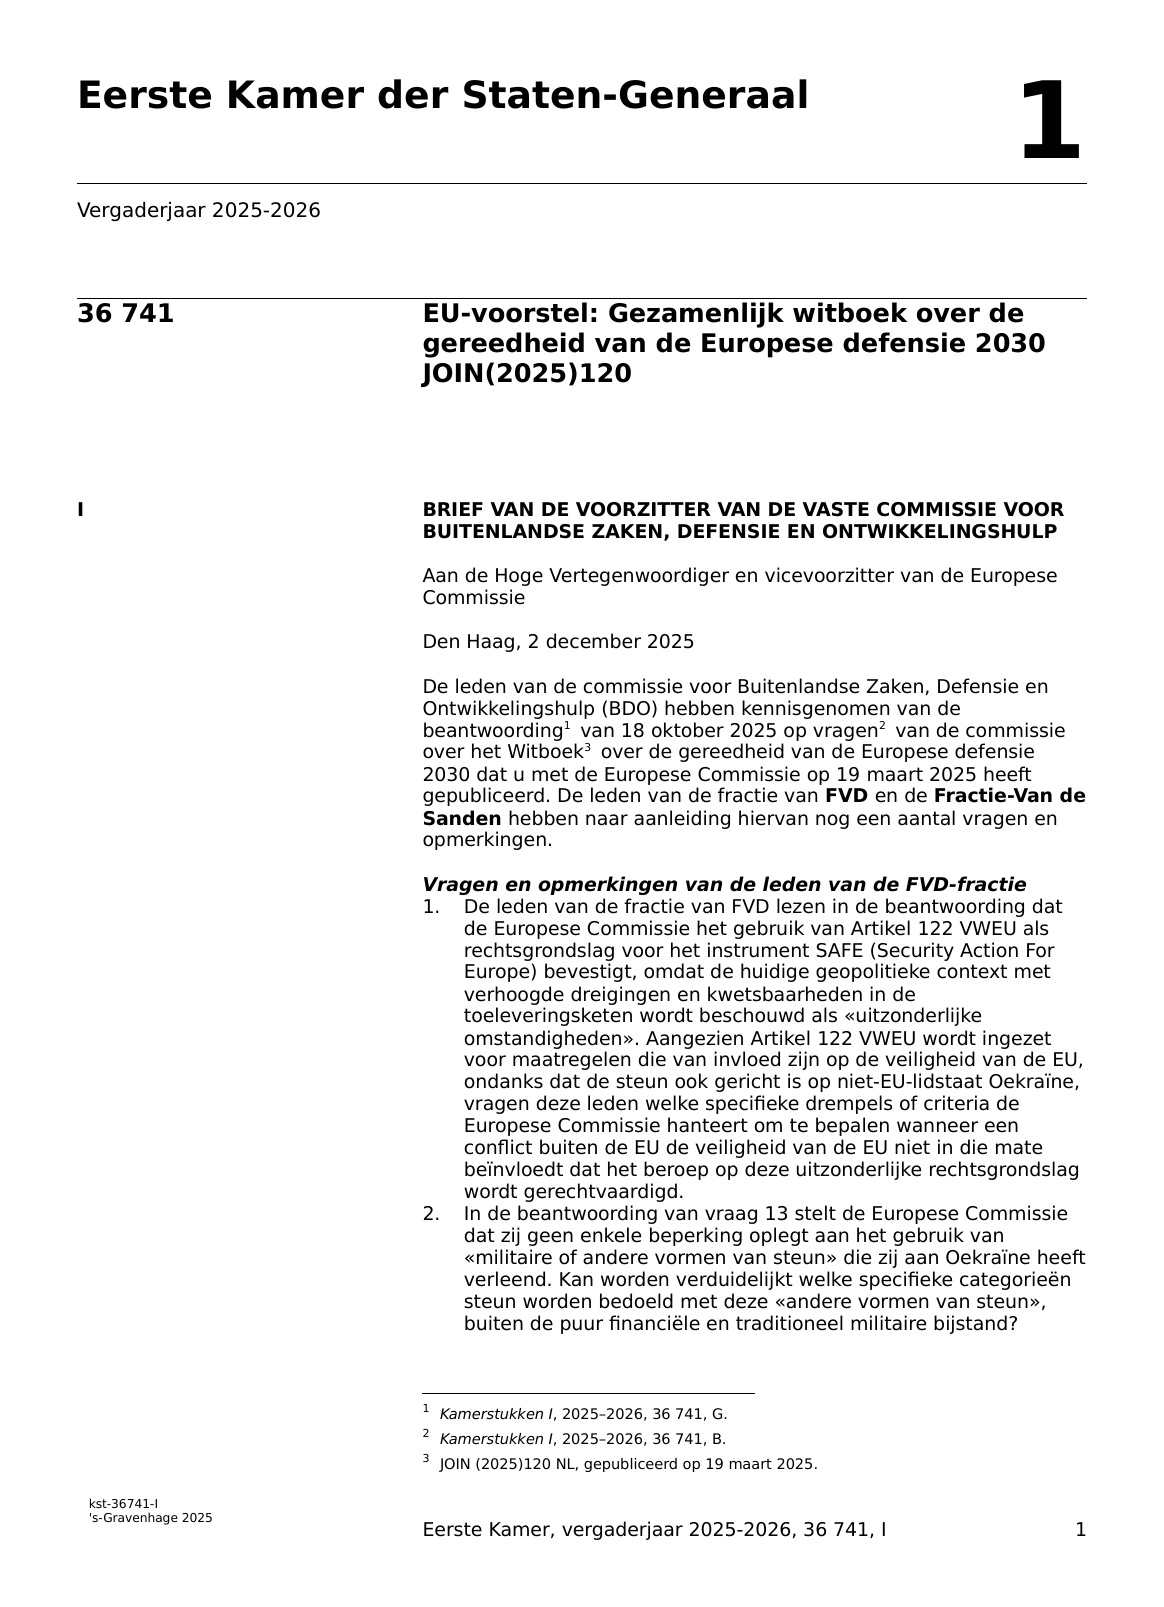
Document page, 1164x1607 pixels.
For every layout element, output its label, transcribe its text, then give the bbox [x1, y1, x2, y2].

text kst-36741-I [88, 1497, 323, 1511]
text Kamerstukken I, 2025–2026, 36 741, G. [422, 1402, 1087, 1424]
table_cell Vergaderjaar 2025-2026 [77, 184, 1087, 298]
text 1. De leden van de fractie van FVD lezen in de beantwoording dat de Europese Commissie het gebruik van Artikel 122 VWEU als rechtsgrondslag voor het instrument SAFE (Security Action For Europe) bevestigt, omdat de huidige geopolitieke context met verhoogde dreigingen en kwetsbaarheden in de toeleveringsketen wordt beschouwd als «uitzonderlijke omstandigheden». Aangezien Artikel 122 VWEU wordt ingezet voor maatregelen die van invloed zijn op de veiligheid van de EU, ondanks dat de steun ook gericht is op niet-EU-lidstaat Oekraïne, vragen deze leden welke specifieke drempels of criteria de Europese Commissie hanteert om te bepalen wanneer een conflict buiten de EU de veiligheid van de EU niet in die mate beïnvloedt dat het beroep op deze uitzonderlijke rechtsgrondslag wordt gerechtvaardigd. [422, 896, 1087, 1203]
text JOIN (2025)120 NL, gepubliceerd op 19 maart 2025. [422, 1452, 1087, 1474]
table_header Eerste Kamer der Staten-Generaal [77, 59, 886, 183]
text 2. In de beantwoording van vraag 13 stelt de Europese Commissie dat zij geen enkele beperking oplegt aan het gebruik van «militaire of andere vormen van steun» die zij aan Oekraïne heeft verleend. Kan worden verduidelijkt welke specifieke categorieën steun worden bedoeld met deze «andere vormen van steun», buiten de puur financiële en traditioneel militaire bijstand? [422, 1203, 1087, 1335]
subtitle I BRIEF VAN DE VOORZITTER VAN DE VASTE COMMISSIE VOOR BUITENLANDSE ZAKEN, DEFENSIE EN ONTWIKKELINGSHULP [77, 499, 1087, 543]
subtitle 36 741 EU-voorstel: Gezamenlijk witboek over de gereedheid van de Europese defensie 2030 JOIN(2025)120 [77, 299, 1087, 388]
text Kamerstukken I, 2025–2026, 36 741, B. [422, 1427, 1087, 1449]
text 's-Gravenhage 2025 [88, 1511, 323, 1525]
text Aan de Hoge Vertegenwoordiger en vicevoorzitter van de Europese Commissie [422, 565, 1087, 609]
text Den Haag, 2 december 2025 [422, 631, 1087, 653]
table_header 1 [886, 59, 1087, 183]
subtitle Vragen en opmerkingen van de leden van de FVD-fractie [422, 873, 1087, 896]
text De leden van de commissie voor Buitenlandse Zaken, Defensie en Ontwikkelingshulp (BDO) hebben kennisgenomen van de beantwoording van 18 oktober 2025 op vragen van de commissie over het Witboek over de gereedheid van de Europese defensie 2030 dat u met de Europese Commissie op 19 maart 2025 heeft gepubliceerd. De leden van de fractie van FVD en de Fractie-Van de Sanden hebben naar aanleiding hiervan nog een aantal vragen en opmerkingen. [422, 676, 1087, 851]
